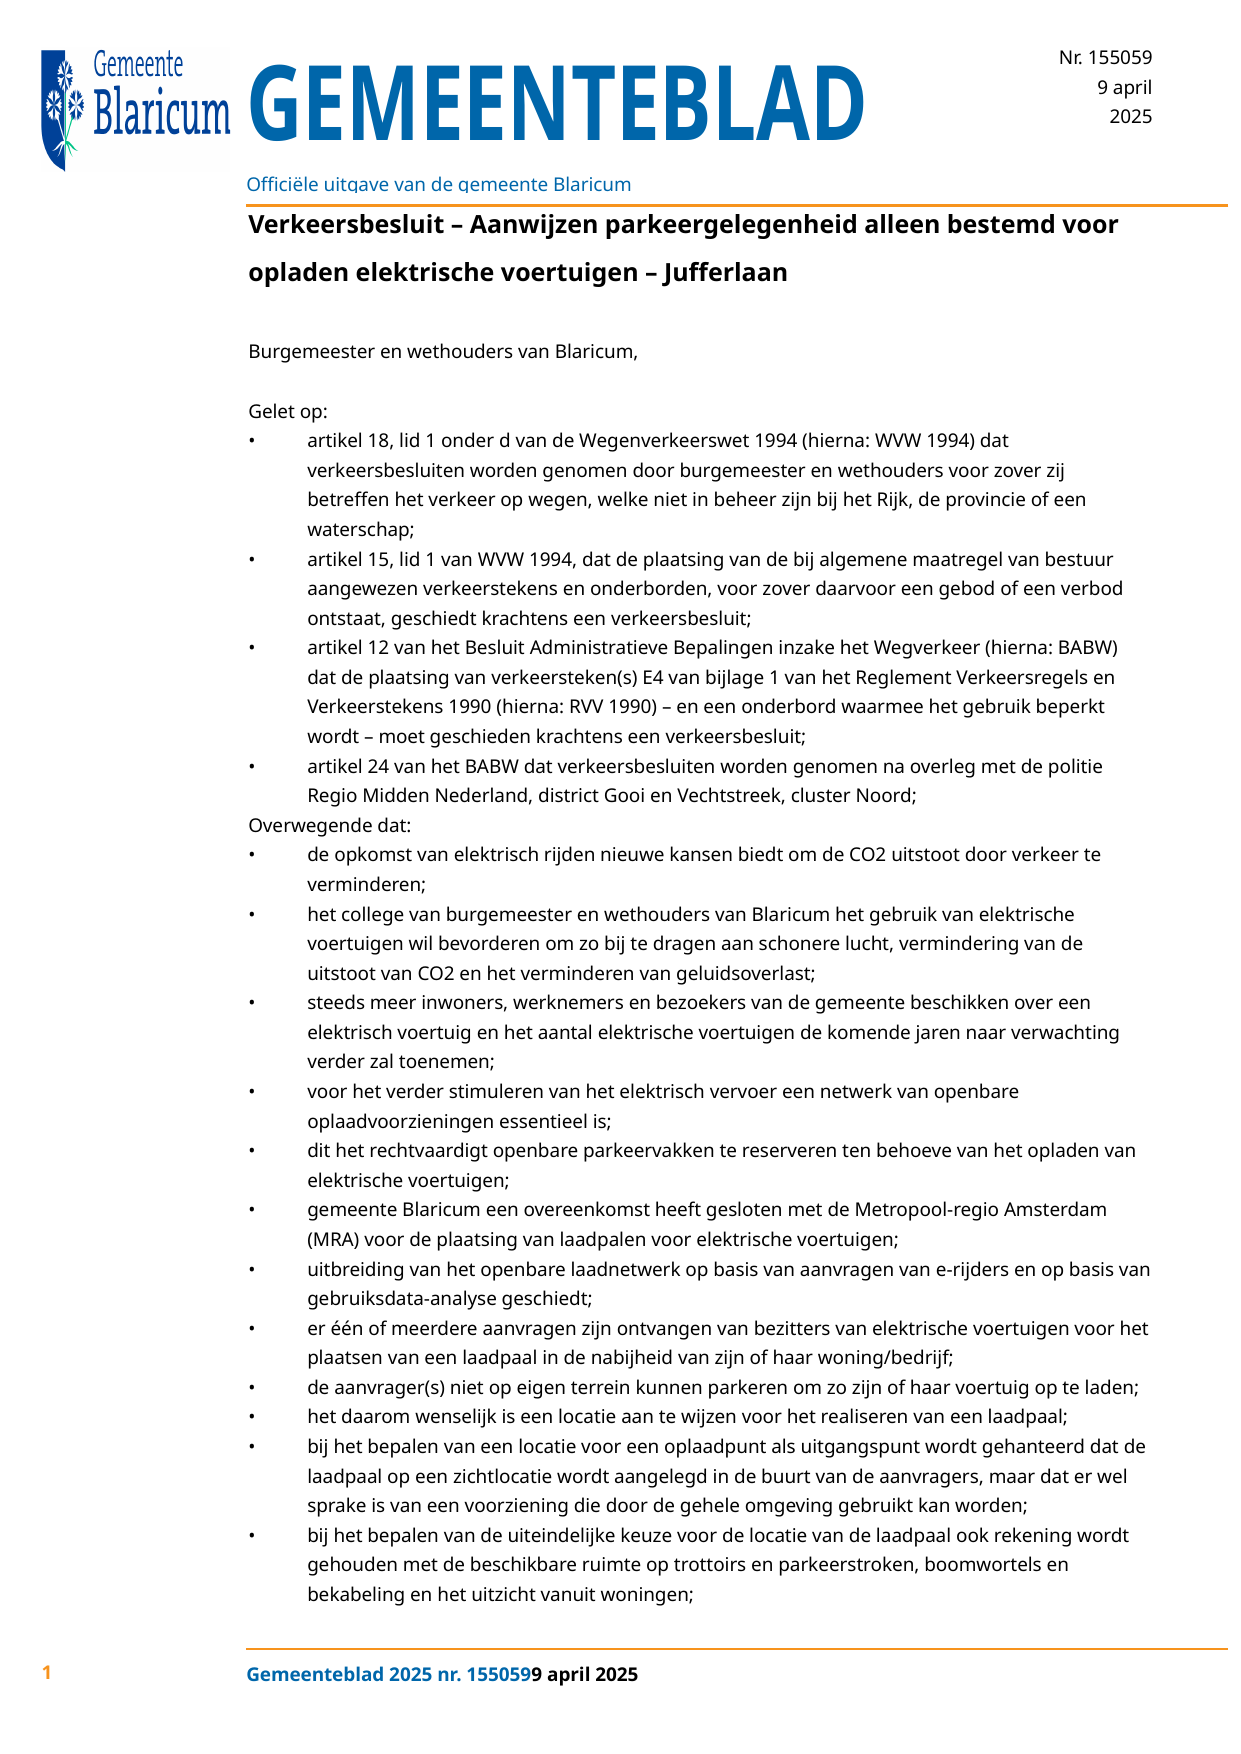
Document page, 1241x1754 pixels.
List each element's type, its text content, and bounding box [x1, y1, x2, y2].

picture [41, 47, 231, 172]
list bij het bepalen van een locatie voor een oplaadpunt als uitgangspunt wordt gehanteerd dat de laadpaal op een zichtlocatie wordt aangelegd in de buurt van de aanvragers, maar dat er wel sprake is van een voorziening die door de gehele omgeving gebruikt kan worden; [248, 1433, 1152, 1518]
list het daarom wenselijk is een locatie aan te wijzen voor het realiseren van een laadpaal; [248, 1404, 1152, 1429]
list de aanvrager(s) niet op eigen terrein kunnen parkeren om zo zijn of haar voertuig op te laden; [248, 1374, 1152, 1400]
list de opkomst van elektrisch rijden nieuwe kansen biedt om de CO2 uitstoot door verkeer te verminderen; [248, 842, 1152, 897]
list steeds meer inwoners, werknemers en bezoekers van de gemeente beschikken over een elektrisch voertuig en het aantal elektrische voertuigen de komende jaren naar verwachting verder zal toenemen; [248, 989, 1152, 1074]
list voor het verder stimuleren van het elektrisch vervoer een netwerk van openbare oplaadvoorzieningen essentieel is; [248, 1078, 1152, 1133]
text Burgemeester en wethouders van Blaricum, [248, 339, 1152, 364]
list artikel 12 van het Besluit Administratieve Bepalingen inzake het Wegverkeer (hierna: BABW) dat de plaatsing van verkeersteken(s) E4 van bijlage 1 van het Reglement Verkeersregels en Verkeerstekens 1990 (hierna: RVV 1990) – en een onderbord waarmee het gebruik beperkt wordt – moet geschieden krachtens een verkeersbesluit; [248, 634, 1152, 749]
text Overwegende dat: [248, 812, 1152, 838]
text Gelet op: [248, 398, 1152, 423]
list gemeente Blaricum een overeenkomst heeft gesloten met de Metropool-regio Amsterdam (MRA) voor de plaatsing van laadpalen voor elektrische voertuigen; [248, 1197, 1152, 1252]
list artikel 15, lid 1 van WVW 1994, dat de plaatsing van de bij algemene maatregel van bestuur aangewezen verkeerstekens en onderborden, voor zover daarvoor een gebod of een verbod ontstaat, geschiedt krachtens een verkeersbesluit; [248, 546, 1152, 631]
list dit het rechtvaardigt openbare parkeervakken te reserveren ten behoeve van het opladen van elektrische voertuigen; [248, 1137, 1152, 1193]
text Verkeersbesluit – Aanwijzen parkeergelegenheid alleen bestemd voor opladen elektrische voertuigen – Jufferlaan [248, 207, 1152, 288]
list er één of meerdere aanvragen zijn ontvangen van bezitters van elektrische voertuigen voor het plaatsen van een laadpaal in de nabijheid van zijn of haar woning/bedrijf; [248, 1315, 1152, 1370]
list uitbreiding van het openbare laadnetwerk op basis van aanvragen van e-rijders en op basis van gebruiksdata-analyse geschiedt; [248, 1256, 1152, 1311]
list het college van burgemeester en wethouders van Blaricum het gebruik van elektrische voertuigen wil bevorderen om zo bij te dragen aan schonere lucht, vermindering van de uitstoot van CO2 en het verminderen van geluidsoverlast; [248, 901, 1152, 986]
list bij het bepalen van de uiteindelijke keuze voor de locatie van de laadpaal ook rekening wordt gehouden met de beschikbare ruimte op trottoirs en parkeerstroken, boomwortels en bekabeling en het uitzicht vanuit woningen; [248, 1522, 1152, 1607]
list artikel 24 van het BABW dat verkeersbesluiten worden genomen na overleg met de politie Regio Midden Nederland, district Gooi en Vechtstreek, cluster Noord; [248, 753, 1152, 808]
list artikel 18, lid 1 onder d van de Wegenverkeerswet 1994 (hierna: WVW 1994) dat verkeersbesluiten worden genomen door burgemeester en wethouders voor zover zij betreffen het verkeer op wegen, welke niet in beheer zijn bij het Rijk, de provincie of een waterschap; [248, 427, 1152, 542]
